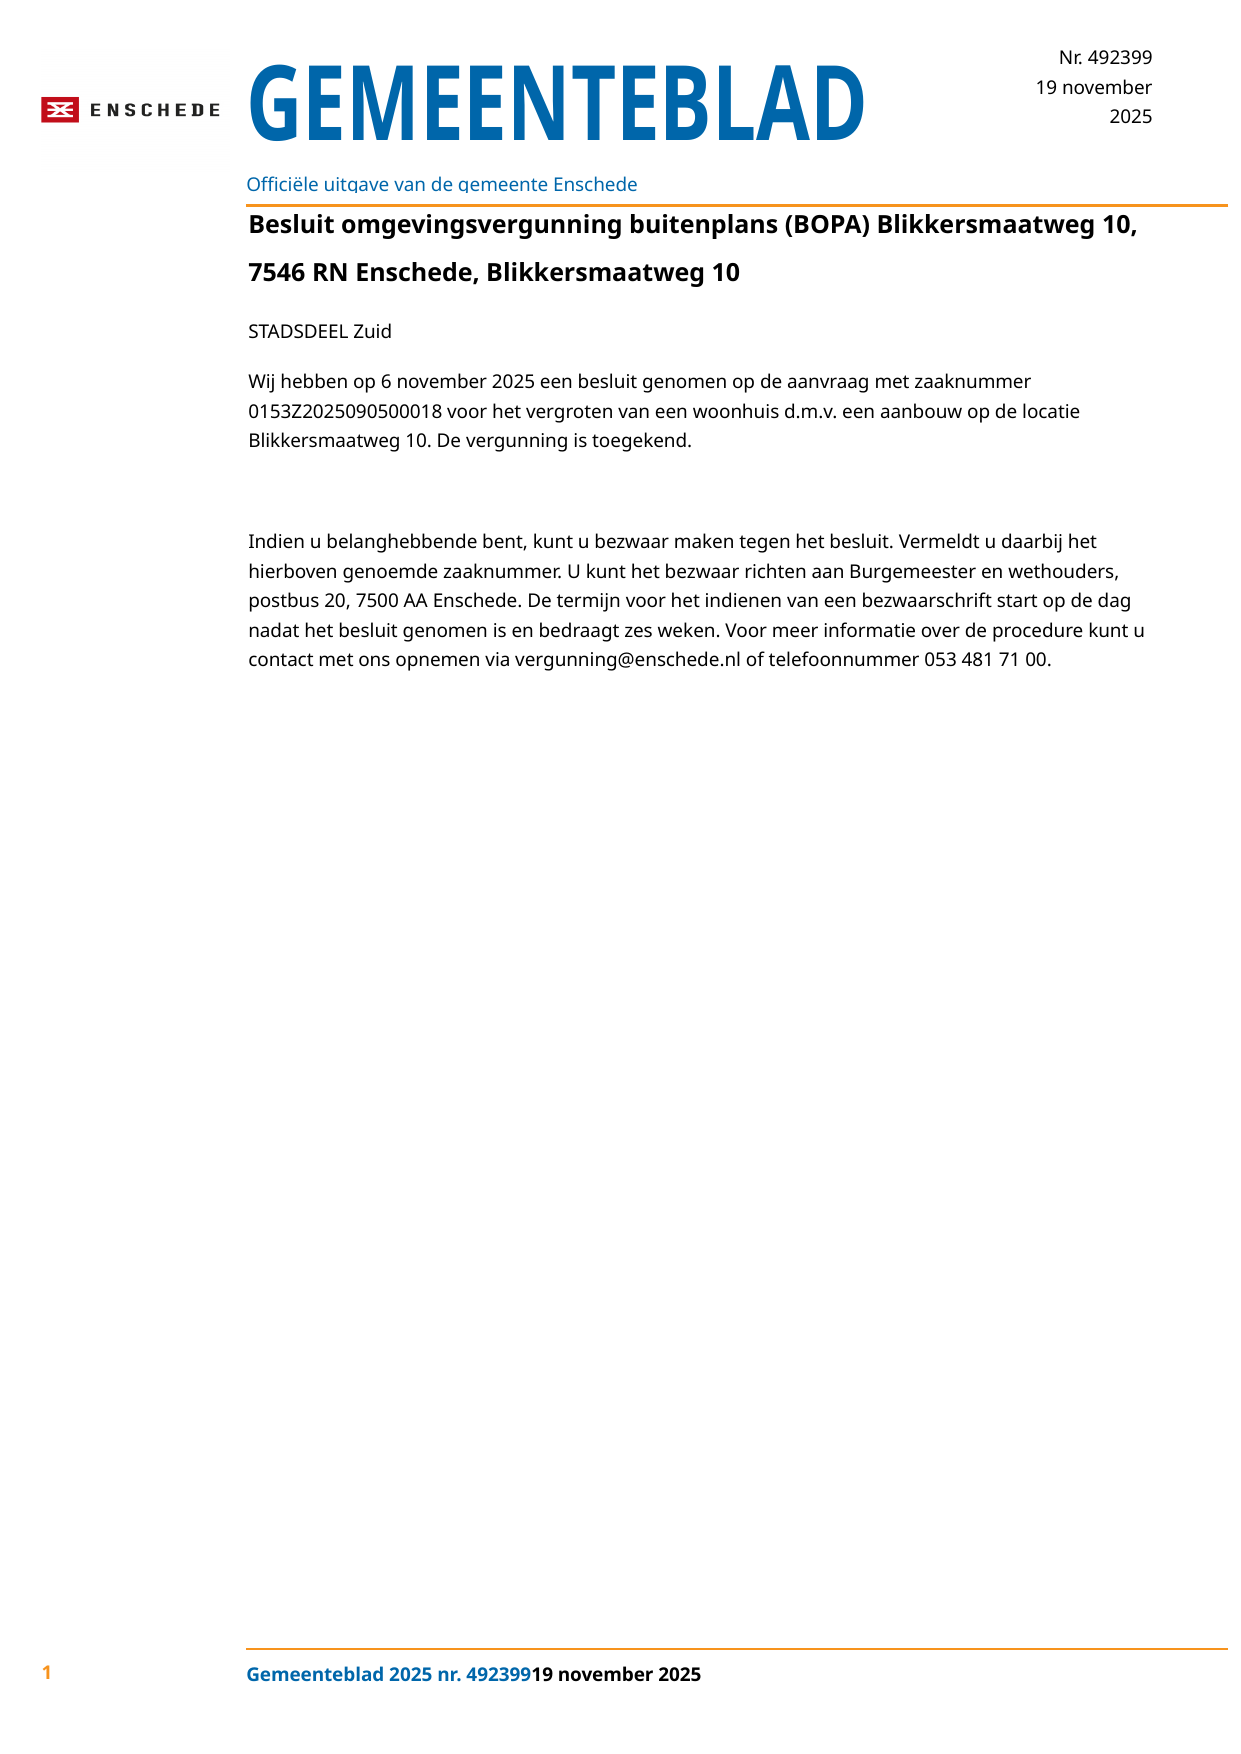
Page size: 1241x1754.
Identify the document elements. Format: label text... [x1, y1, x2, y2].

picture [41, 47, 231, 172]
text Wij hebben op 6 november 2025 een besluit genomen op de aanvraag met zaaknummer 0153Z2025090500018 voor het vergroten van een woonhuis d.m.v. een aanbouw op de locatie Blikkersmaatweg 10. De vergunning is toegekend. [248, 368, 1152, 453]
text STADSDEEL Zuid [248, 318, 1152, 344]
text Besluit omgevingsvergunning buitenplans (BOPA) Blikkersmaatweg 10, 7546 RN Enschede, Blikkersmaatweg 10 [248, 207, 1152, 288]
text Indien u belanghebbende bent, kunt u bezwaar maken tegen het besluit. Vermeldt u daarbij het hierboven genoemde zaaknummer. U kunt het bezwaar richten aan Burgemeester en wethouders, postbus 20, 7500 AA Enschede. De termijn voor het indienen van een bezwaarschrift start op de dag nadat het besluit genomen is en bedraagt zes weken. Voor meer informatie over de procedure kunt u contact met ons opnemen via vergunning@enschede.nl of telefoonnummer 053 481 71 00. [248, 528, 1152, 672]
